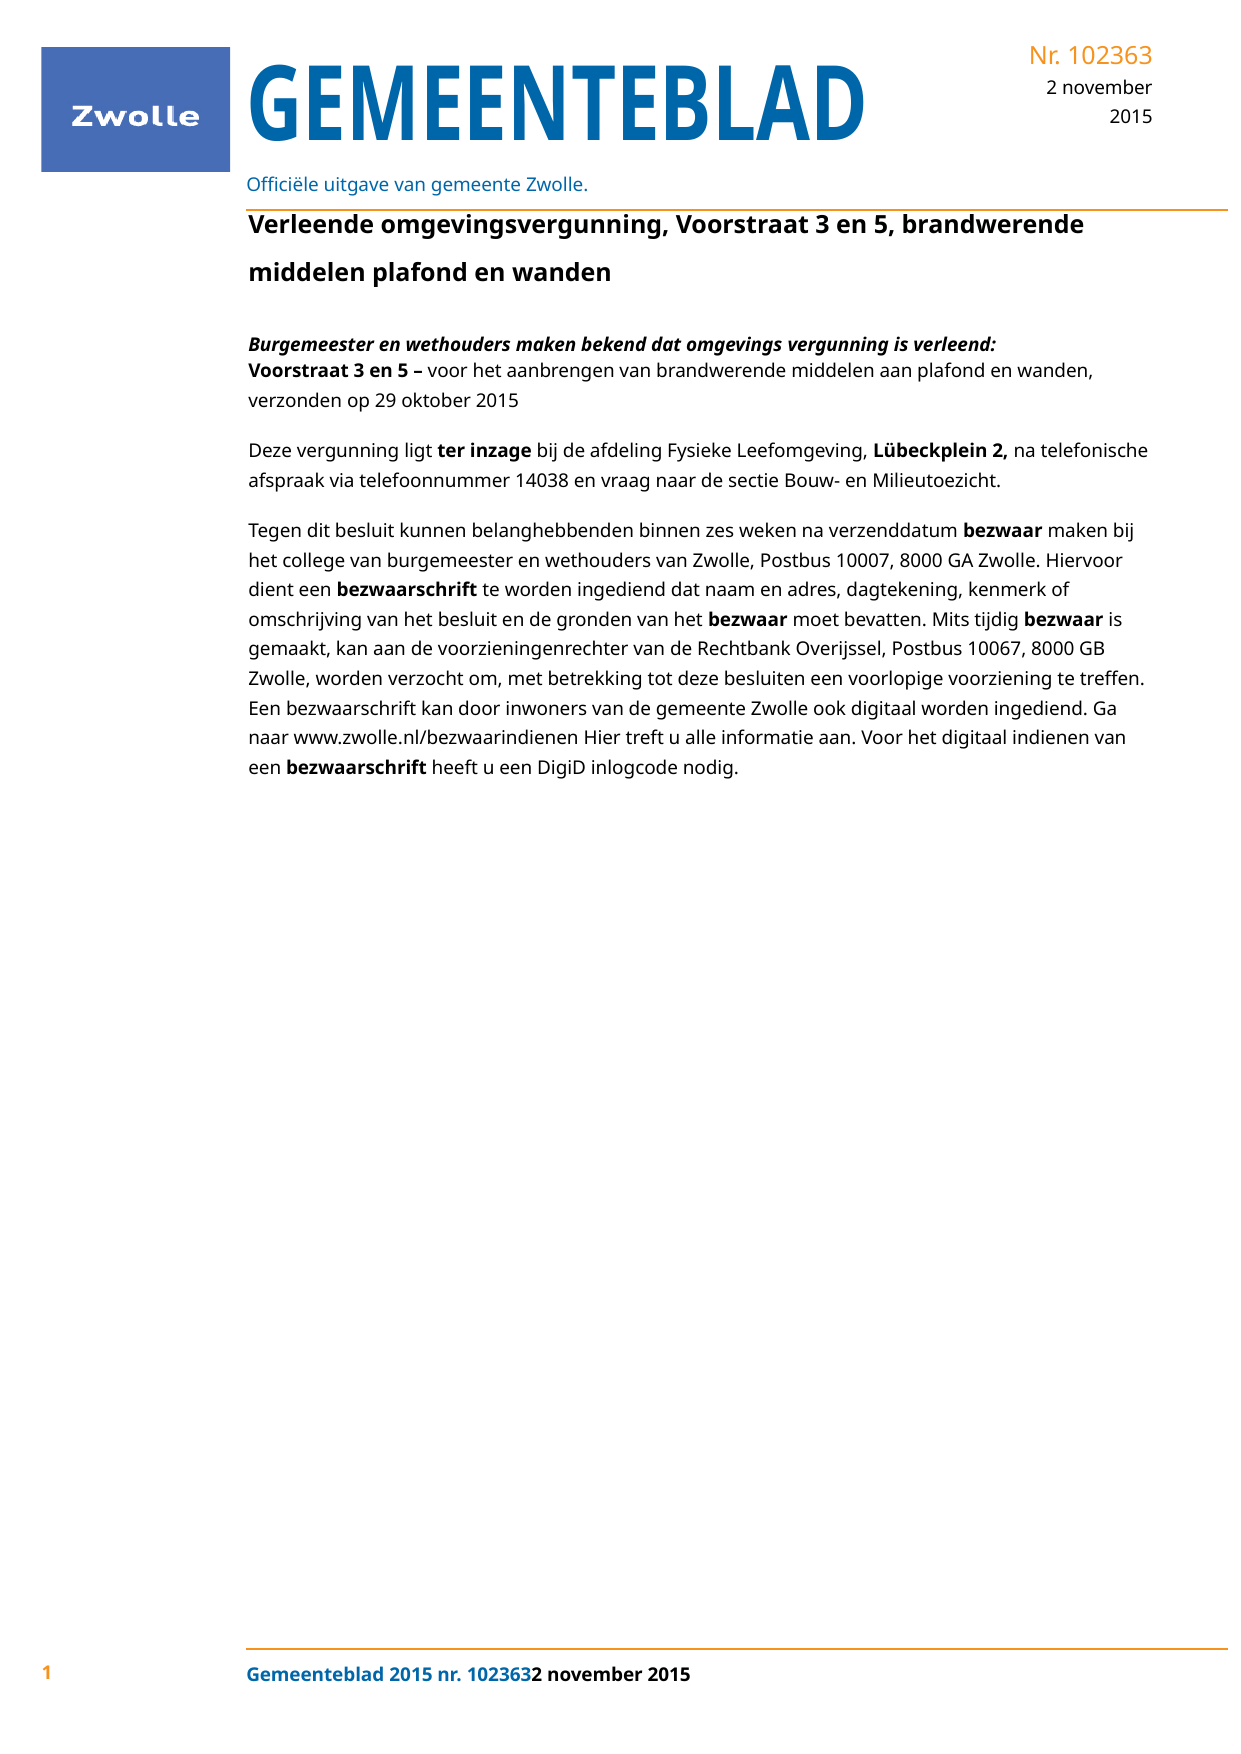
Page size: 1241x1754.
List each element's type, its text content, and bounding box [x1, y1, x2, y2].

text Deze vergunning ligt ter inzage bij de afdeling Fysieke Leefomgeving, Lübeckplein 2, na telefonische afspraak via telefoonnummer 14038 en vraag naar de sectie Bouw- en Milieutoezicht. [248, 437, 1152, 492]
text Tegen dit besluit kunnen belanghebbenden binnen zes weken na verzenddatum bezwaar maken bij het college van burgemeester en wethouders van Zwolle, Postbus 10007, 8000 GA Zwolle. Hiervoor dient een bezwaarschrift te worden ingediend dat naam en adres, dagtekening, kenmerk of omschrijving van het besluit en de gronden van het bezwaar moet bevatten. Mits tijdig bezwaar is gemaakt, kan aan de voorzieningenrechter van de Rechtbank Overijssel, Postbus 10067, 8000 GB Zwolle, worden verzocht om, met betrekking tot deze besluiten een voorlopige voorziening te treffen. Een bezwaarschrift kan door inwoners van de gemeente Zwolle ook digitaal worden ingediend. Ga naar www.zwolle.nl/bezwaarindienen Hier treft u alle informatie aan. Voor het digitaal indienen van een bezwaarschrift heeft u een DigiD inlogcode nodig. [248, 517, 1152, 779]
picture [41, 47, 231, 172]
text Voorstraat 3 en 5 – voor het aanbrengen van brandwerende middelen aan plafond en wanden, verzonden op 29 oktober 2015 [248, 357, 1152, 412]
text Burgemeester en wethouders maken bekend dat omgevings vergunning is verleend: [248, 331, 1152, 357]
text Verleende omgevingsvergunning, Voorstraat 3 en 5, brandwerende middelen plafond en wanden [248, 211, 1152, 288]
